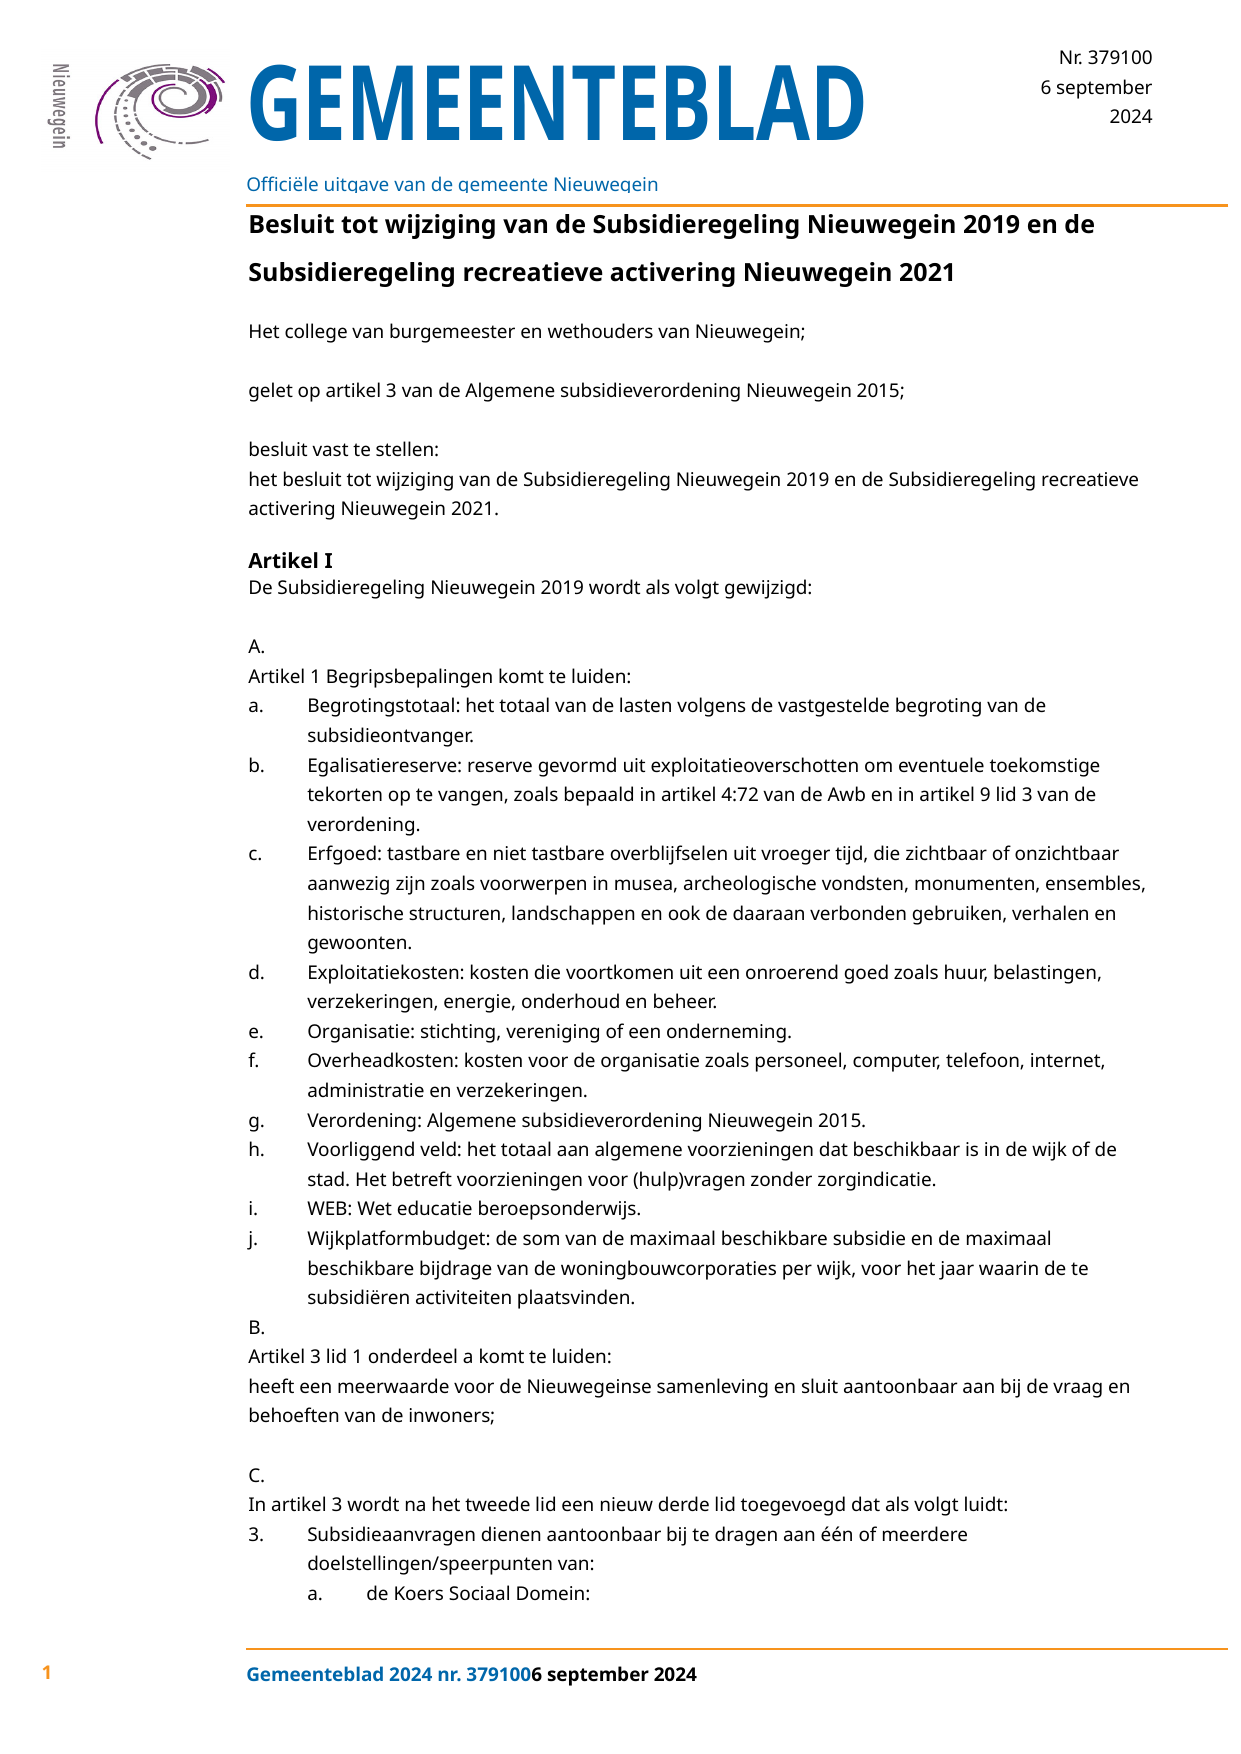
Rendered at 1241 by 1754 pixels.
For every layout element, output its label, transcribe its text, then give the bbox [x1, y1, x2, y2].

list Verordening: Algemene subsidieverordening Nieuwegein 2015. [248, 1107, 1152, 1132]
picture [41, 47, 231, 172]
text gelet op artikel 3 van de Algemene subsidieverordening Nieuwegein 2015; [248, 377, 1152, 403]
text het besluit tot wijziging van de Subsidieregeling Nieuwegein 2019 en de Subsidieregeling recreatieve activering Nieuwegein 2021. [248, 466, 1152, 521]
text B. [248, 1314, 1152, 1339]
text De Subsidieregeling Nieuwegein 2019 wordt als volgt gewijzigd: [248, 574, 1152, 600]
list Egalisatiereserve: reserve gevormd uit exploitatieoverschotten om eventuele toekomstige tekorten op te vangen, zoals bepaald in artikel 4:72 van de Awb en in artikel 9 lid 3 van de verordening. [248, 752, 1152, 837]
list Wijkplatformbudget: de som van de maximaal beschikbare subsidie en de maximaal beschikbare bijdrage van de woningbouwcorporaties per wijk, voor het jaar waarin de te subsidiëren activiteiten plaatsvinden. [248, 1225, 1152, 1310]
list Voorliggend veld: het totaal aan algemene voorzieningen dat beschikbaar is in de wijk of de stad. Het betreft voorzieningen voor (hulp)vragen zonder zorgindicatie. [248, 1136, 1152, 1192]
text C. [248, 1462, 1152, 1487]
list Begrotingstotaal: het totaal van de lasten volgens de vastgestelde begroting van de subsidieontvanger. [248, 693, 1152, 748]
text A. [248, 633, 1152, 659]
text Artikel 3 lid 1 onderdeel a komt te luiden: [248, 1343, 1152, 1369]
list WEB: Wet educatie beroepsonderwijs. [248, 1196, 1152, 1221]
list Organisatie: stichting, vereniging of een onderneming. [248, 1018, 1152, 1044]
text besluit vast te stellen: [248, 436, 1152, 462]
text In artikel 3 wordt na het tweede lid een nieuw derde lid toegevoegd dat als volgt luidt: [248, 1491, 1152, 1517]
list Subsidieaanvragen dienen aantoonbaar bij te dragen aan één of meerdere doelstellingen/speerpunten van: [248, 1521, 1152, 1576]
list Overheadkosten: kosten voor de organisatie zoals personeel, computer, telefoon, internet, administratie en verzekeringen. [248, 1048, 1152, 1103]
text heeft een meerwaarde voor de Nieuwegeinse samenleving en sluit aantoonbaar aan bij de vraag en behoeften van de inwoners; [248, 1373, 1152, 1428]
text Artikel 1 Begripsbepalingen komt te luiden: [248, 663, 1152, 689]
text Besluit tot wijziging van de Subsidieregeling Nieuwegein 2019 en de Subsidieregeling recreatieve activering Nieuwegein 2021 [248, 207, 1152, 288]
text Het college van burgemeester en wethouders van Nieuwegein; [248, 318, 1152, 344]
list de Koers Sociaal Domein: [307, 1580, 1152, 1606]
list Erfgoed: tastbare en niet tastbare overblijfselen uit vroeger tijd, die zichtbaar of onzichtbaar aanwezig zijn zoals voorwerpen in musea, archeologische vondsten, monumenten, ensembles, historische structuren, landschappen en ook de daaraan verbonden gebruiken, verhalen en gewoonten. [248, 841, 1152, 955]
list Exploitatiekosten: kosten die voortkomen uit een onroerend goed zoals huur, belastingen, verzekeringen, energie, onderhoud en beheer. [248, 959, 1152, 1014]
text Artikel I [248, 546, 1152, 574]
